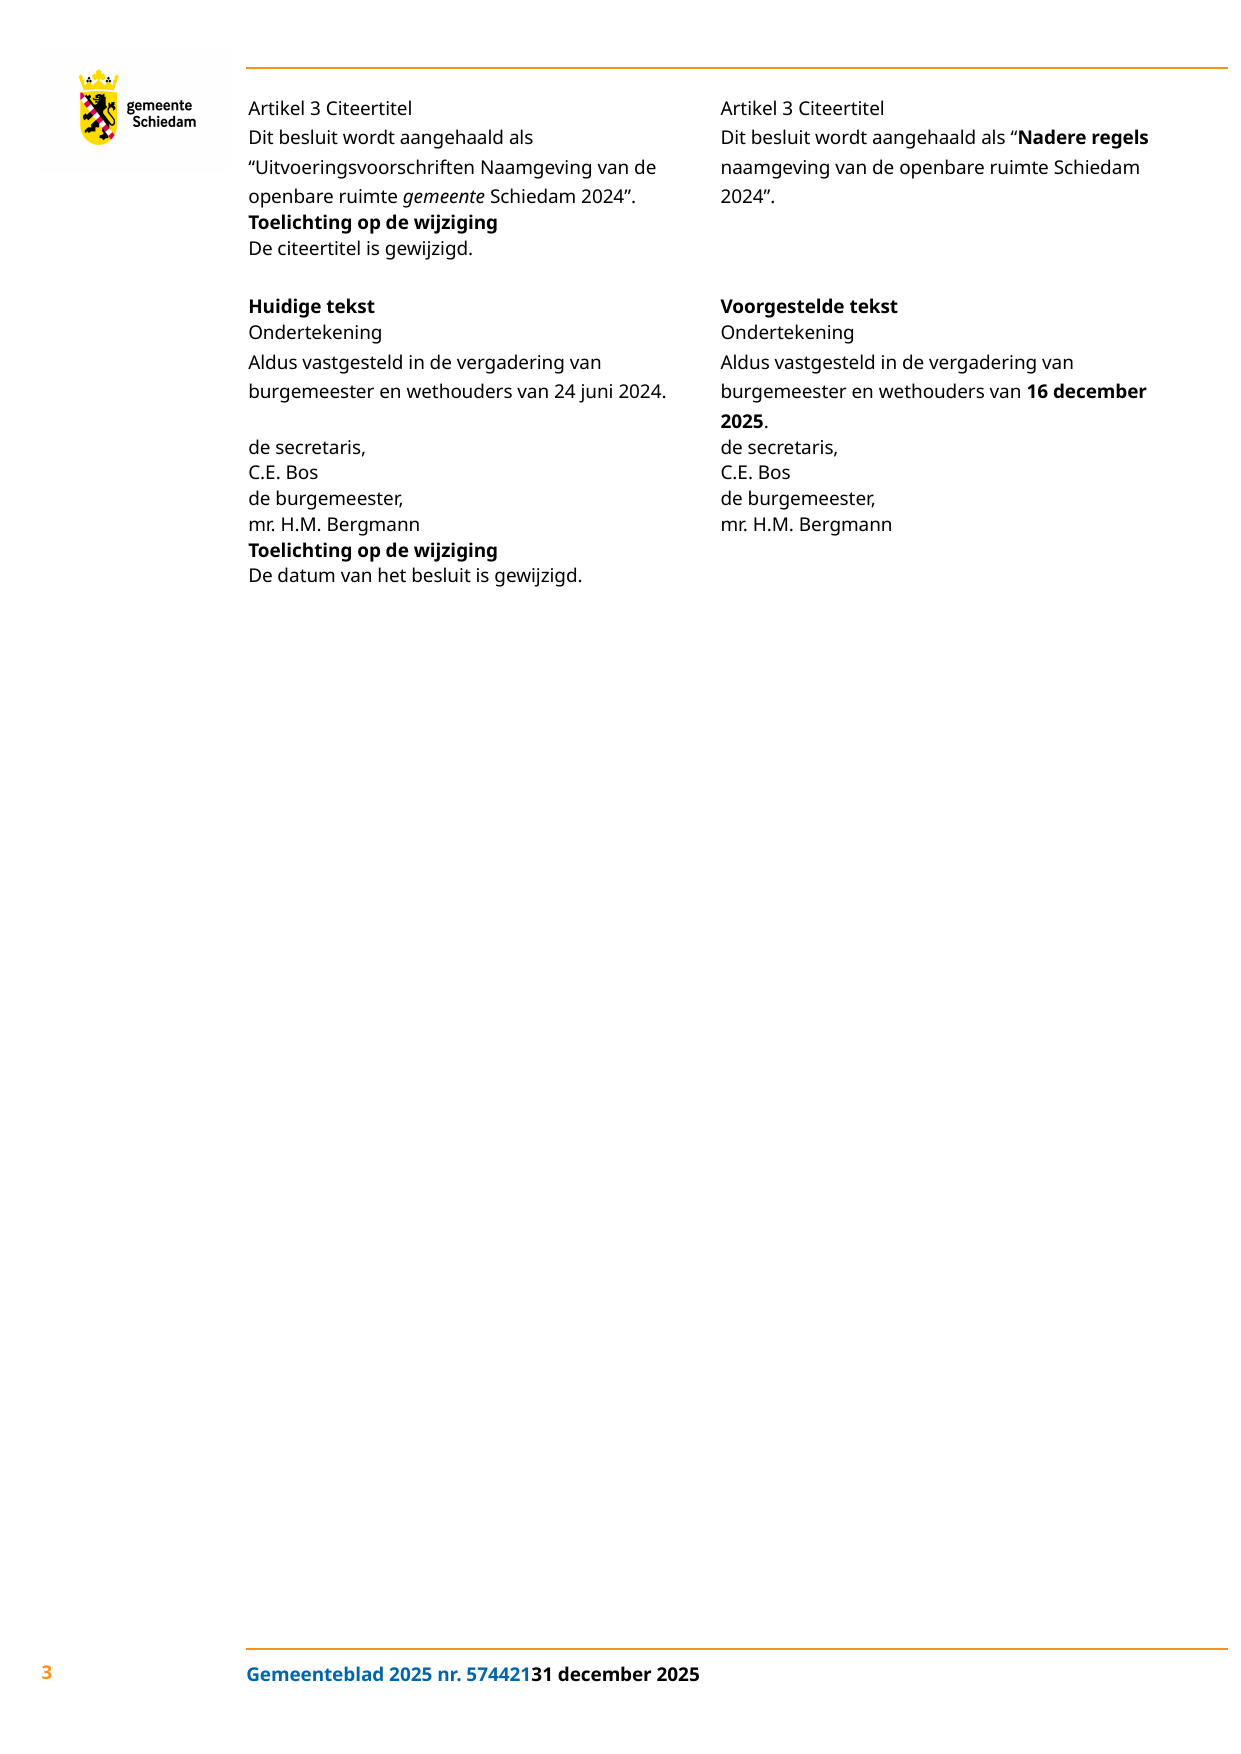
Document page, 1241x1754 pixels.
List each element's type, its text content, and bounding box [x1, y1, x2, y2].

table_cell De datum van het besluit is gewijzigd. [248, 563, 1152, 588]
table_cell De citeertitel is gewijzigd. [248, 235, 1152, 261]
table_cell de secretaris, [720, 434, 1152, 459]
picture [41, 47, 231, 172]
table_cell de burgemeester, [248, 485, 720, 511]
table_header Voorgestelde tekst [720, 294, 1152, 319]
table_cell Artikel 3 Citeertitel Dit besluit wordt aangehaald als “Nadere regels naamgeving van de openbare ruimte Schiedam 2024”. [720, 95, 1152, 209]
table_cell C.E. Bos [720, 460, 1152, 485]
table_cell mr. H.M. Bergmann [720, 511, 1152, 537]
table_cell Toelichting op de wijziging [248, 209, 1152, 235]
table_cell C.E. Bos [248, 460, 720, 485]
table_header Huidige tekst [248, 294, 720, 319]
table_cell Artikel 3 Citeertitel Dit besluit wordt aangehaald als “Uitvoeringsvoorschriften Naamgeving van de openbare ruimte gemeente Schiedam 2024”. [248, 95, 720, 209]
table_cell mr. H.M. Bergmann [248, 511, 720, 537]
table_cell de secretaris, [248, 434, 720, 459]
table_cell Toelichting op de wijziging [248, 537, 1152, 562]
table_cell de burgemeester, [720, 485, 1152, 511]
table_cell Ondertekening Aldus vastgesteld in de vergadering van burgemeester en wethouders van 16 december 2025. [720, 319, 1152, 434]
table_cell Ondertekening Aldus vastgesteld in de vergadering van burgemeester en wethouders van 24 juni 2024. [248, 319, 720, 434]
